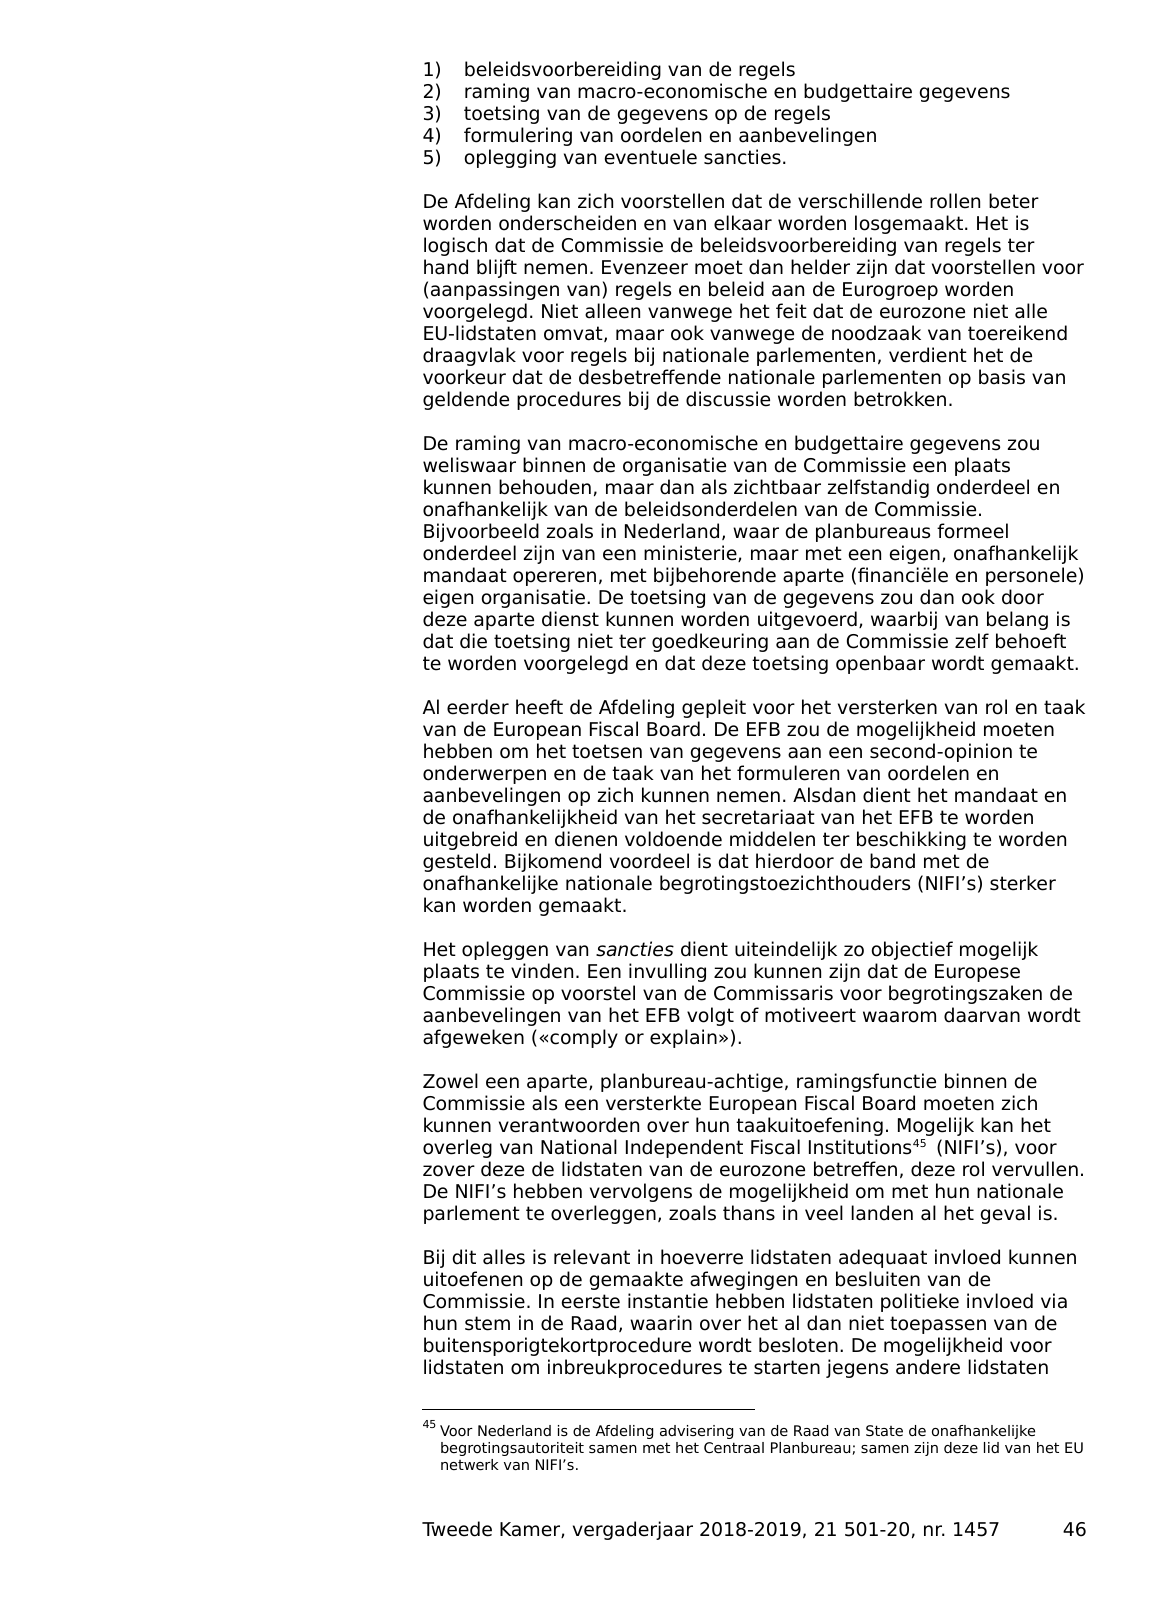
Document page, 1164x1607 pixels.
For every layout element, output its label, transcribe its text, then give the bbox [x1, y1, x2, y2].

text Al eerder heeft de Afdeling gepleit voor het versterken van rol en taak van de European Fiscal Board. De EFB zou de mogelijkheid moeten hebben om het toetsen van gegevens aan een second-opinion te onderwerpen en de taak van het formuleren van oordelen en aanbevelingen op zich kunnen nemen. Alsdan dient het mandaat en de onafhankelijkheid van het secretariaat van het EFB te worden uitgebreid en dienen voldoende middelen ter beschikking te worden gesteld. Bijkomend voordeel is dat hierdoor de band met de onafhankelijke nationale begrotingstoezichthouders (NIFI’s) sterker kan worden gemaakt. [422, 697, 1087, 917]
text Zowel een aparte, planbureau-achtige, ramingsfunctie binnen de Commissie als een versterkte European Fiscal Board moeten zich kunnen verantwoorden over hun taakuitoefening. Mogelijk kan het overleg van National Independent Fiscal Institutions (NIFI’s), voor zover deze de lidstaten van de eurozone betreffen, deze rol vervullen. De NIFI’s hebben vervolgens de mogelijkheid om met hun nationale parlement te overleggen, zoals thans in veel landen al het geval is. [422, 1071, 1087, 1225]
text De raming van macro-economische en budgettaire gegevens zou weliswaar binnen de organisatie van de Commissie een plaats kunnen behouden, maar dan als zichtbaar zelfstandig onderdeel en onafhankelijk van de beleidsonderdelen van de Commissie. Bijvoorbeeld zoals in Nederland, waar de planbureaus formeel onderdeel zijn van een ministerie, maar met een eigen, onafhankelijk mandaat opereren, met bijbehorende aparte (financiële en personele) eigen organisatie. De toetsing van de gegevens zou dan ook door deze aparte dienst kunnen worden uitgevoerd, waarbij van belang is dat die toetsing niet ter goedkeuring aan de Commissie zelf behoeft te worden voorgelegd en dat deze toetsing openbaar wordt gemaakt. [422, 433, 1087, 675]
text 2) raming van macro-economische en budgettaire gegevens [422, 81, 1087, 103]
text Het opleggen van sancties dient uiteindelijk zo objectief mogelijk plaats te vinden. Een invulling zou kunnen zijn dat de Europese Commissie op voorstel van de Commissaris voor begrotingszaken de aanbevelingen van het EFB volgt of motiveert waarom daarvan wordt afgeweken («comply or explain»). [422, 939, 1087, 1049]
text Voor Nederland is de Afdeling advisering van de Raad van State de onafhankelijke begrotingsautoriteit samen met het Centraal Planbureau; samen zijn deze lid van het EU netwerk van NIFI’s. [422, 1418, 1087, 1474]
text Bij dit alles is relevant in hoeverre lidstaten adequaat invloed kunnen uitoefenen op de gemaakte afwegingen en besluiten van de Commissie. In eerste instantie hebben lidstaten politieke invloed via hun stem in de Raad, waarin over het al dan niet toepassen van de buitensporigtekortprocedure wordt besloten. De mogelijkheid voor lidstaten om inbreukprocedures te starten jegens andere lidstaten [422, 1247, 1087, 1379]
text 3) toetsing van de gegevens op de regels [422, 103, 1087, 125]
text 1) beleidsvoorbereiding van de regels [422, 59, 1087, 81]
text 4) formulering van oordelen en aanbevelingen [422, 125, 1087, 147]
text 5) oplegging van eventuele sancties. [422, 147, 1087, 169]
text De Afdeling kan zich voorstellen dat de verschillende rollen beter worden onderscheiden en van elkaar worden losgemaakt. Het is logisch dat de Commissie de beleidsvoorbereiding van regels ter hand blijft nemen. Evenzeer moet dan helder zijn dat voorstellen voor (aanpassingen van) regels en beleid aan de Eurogroep worden voorgelegd. Niet alleen vanwege het feit dat de eurozone niet alle EU-lidstaten omvat, maar ook vanwege de noodzaak van toereikend draagvlak voor regels bij nationale parlementen, verdient het de voorkeur dat de desbetreffende nationale parlementen op basis van geldende procedures bij de discussie worden betrokken. [422, 191, 1087, 411]
